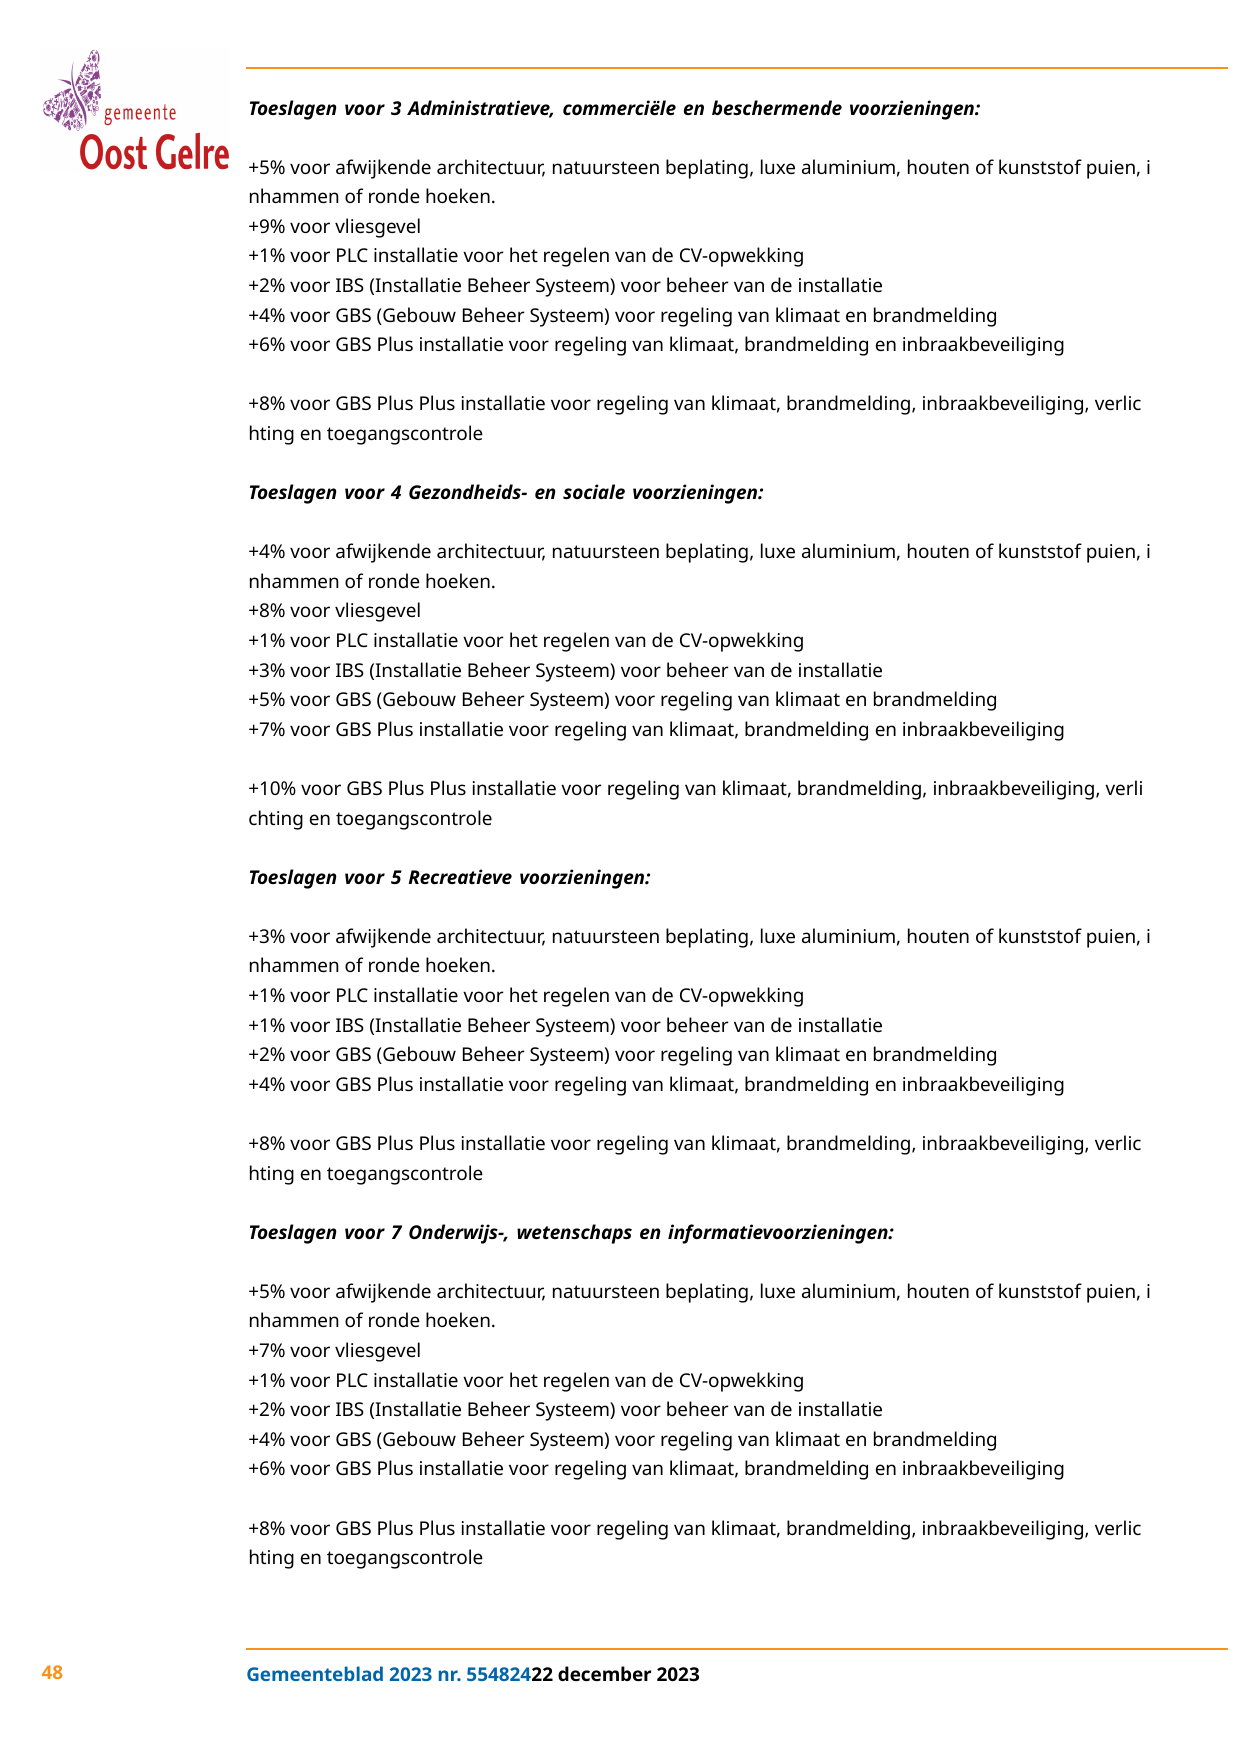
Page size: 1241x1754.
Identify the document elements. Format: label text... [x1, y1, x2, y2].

text +7% voor vliesgevel [248, 1337, 1152, 1363]
picture [41, 47, 231, 172]
text +8% voor vliesgevel [248, 598, 1152, 623]
text +1% voor IBS (Installatie Beheer Systeem) voor beheer van de installatie [248, 1012, 1152, 1038]
text +1% voor PLC installatie voor het regelen van de CV-opwekking [248, 1367, 1152, 1393]
text +1% voor PLC installatie voor het regelen van de CV-opwekking [248, 627, 1152, 653]
text +1% voor PLC installatie voor het regelen van de CV-opwekking [248, 243, 1152, 268]
text +6% voor GBS Plus installatie voor regeling van klimaat, brandmelding en inbraakbeveiliging [248, 1456, 1152, 1481]
text +5% voor afwijkende architectuur, natuursteen beplating, luxe aluminium, houten of kunststof puien, inhammen of ronde hoeken. [248, 154, 1152, 209]
text +5% voor GBS (Gebouw Beheer Systeem) voor regeling van klimaat en brandmelding [248, 686, 1152, 712]
text Toeslagen voor 7 Onderwijs-, wetenschaps en informatievoorzieningen: [248, 1219, 1152, 1245]
text +4% voor GBS (Gebouw Beheer Systeem) voor regeling van klimaat en brandmelding [248, 302, 1152, 328]
text +2% voor IBS (Installatie Beheer Systeem) voor beheer van de installatie [248, 272, 1152, 298]
text +7% voor GBS Plus installatie voor regeling van klimaat, brandmelding en inbraakbeveiliging [248, 716, 1152, 742]
text +4% voor GBS (Gebouw Beheer Systeem) voor regeling van klimaat en brandmelding [248, 1426, 1152, 1452]
text +2% voor GBS (Gebouw Beheer Systeem) voor regeling van klimaat en brandmelding [248, 1041, 1152, 1067]
text +8% voor GBS Plus Plus installatie voor regeling van klimaat, brandmelding, inbraakbeveiliging, verlichting en toegangscontrole [248, 1515, 1152, 1570]
text +4% voor GBS Plus installatie voor regeling van klimaat, brandmelding en inbraakbeveiliging [248, 1071, 1152, 1097]
text +8% voor GBS Plus Plus installatie voor regeling van klimaat, brandmelding, inbraakbeveiliging, verlichting en toegangscontrole [248, 1130, 1152, 1186]
text +3% voor afwijkende architectuur, natuursteen beplating, luxe aluminium, houten of kunststof puien, inhammen of ronde hoeken. [248, 923, 1152, 978]
text Toeslagen voor 5 Recreatieve voorzieningen: [248, 864, 1152, 890]
text +2% voor IBS (Installatie Beheer Systeem) voor beheer van de installatie [248, 1396, 1152, 1422]
text +9% voor vliesgevel [248, 213, 1152, 239]
text +1% voor PLC installatie voor het regelen van de CV-opwekking [248, 982, 1152, 1008]
text +10% voor GBS Plus Plus installatie voor regeling van klimaat, brandmelding, inbraakbeveiliging, verlichting en toegangscontrole [248, 775, 1152, 831]
text +4% voor afwijkende architectuur, natuursteen beplating, luxe aluminium, houten of kunststof puien, inhammen of ronde hoeken. [248, 538, 1152, 594]
text Toeslagen voor 4 Gezondheids- en sociale voorzieningen: [248, 479, 1152, 505]
text +3% voor IBS (Installatie Beheer Systeem) voor beheer van de installatie [248, 657, 1152, 683]
text +8% voor GBS Plus Plus installatie voor regeling van klimaat, brandmelding, inbraakbeveiliging, verlichting en toegangscontrole [248, 391, 1152, 446]
text +6% voor GBS Plus installatie voor regeling van klimaat, brandmelding en inbraakbeveiliging [248, 331, 1152, 357]
text +5% voor afwijkende architectuur, natuursteen beplating, luxe aluminium, houten of kunststof puien, inhammen of ronde hoeken. [248, 1278, 1152, 1333]
text Toeslagen voor 3 Administratieve, commerciële en beschermende voorzieningen: [248, 95, 1152, 121]
